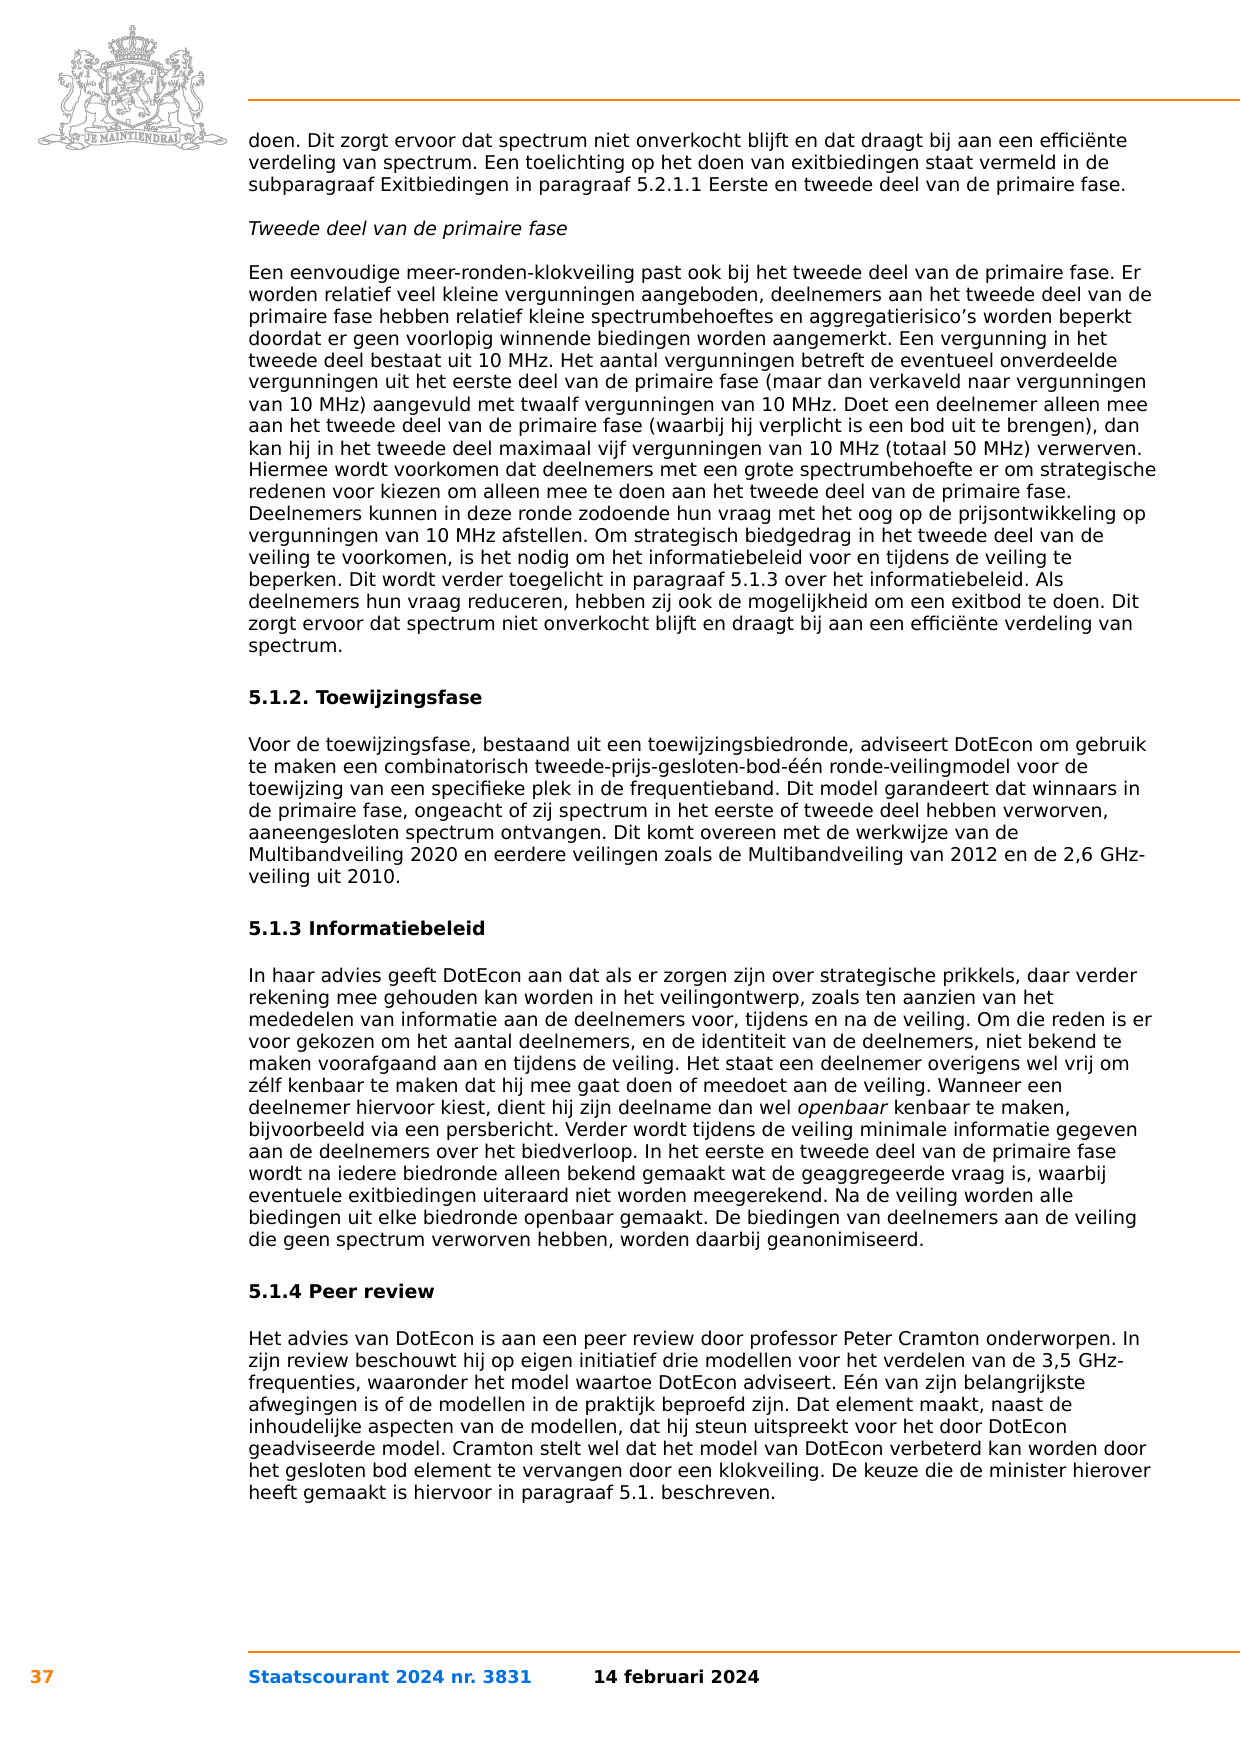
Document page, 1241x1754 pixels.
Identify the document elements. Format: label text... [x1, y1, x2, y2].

text Het advies van DotEcon is aan een peer review door professor Peter Cramton onderworpen. In zijn review beschouwt hij op eigen initiatief drie modellen voor het verdelen van de 3,5 GHz-frequenties, waaronder het model waartoe DotEcon adviseert. Eén van zijn belangrijkste afwegingen is of de modellen in de praktijk beproefd zijn. Dat element maakt, naast de inhoudelijke aspecten van de modellen, dat hij steun uitspreekt voor het door DotEcon geadviseerde model. Cramton stelt wel dat het model van DotEcon verbeterd kan worden door het gesloten bod element te vervangen door een klokveiling. De keuze die de minister hierover heeft gemaakt is hiervoor in paragraaf 5.1. beschreven. [248, 1328, 1163, 1503]
text doen. Dit zorgt ervoor dat spectrum niet onverkocht blijft en dat draagt bij aan een efficiënte verdeling van spectrum. Een toelichting op het doen van exitbiedingen staat vermeld in de subparagraaf Exitbiedingen in paragraaf 5.2.1.1 Eerste en tweede deel van de primaire fase. [248, 130, 1163, 196]
text Een eenvoudige meer-ronden-klokveiling past ook bij het tweede deel van de primaire fase. Er worden relatief veel kleine vergunningen aangeboden, deelnemers aan het tweede deel van de primaire fase hebben relatief kleine spectrumbehoeftes en aggregatierisico’s worden beperkt doordat er geen voorlopig winnende biedingen worden aangemerkt. Een vergunning in het tweede deel bestaat uit 10 MHz. Het aantal vergunningen betreft de eventueel onverdeelde vergunningen uit het eerste deel van de primaire fase (maar dan verkaveld naar vergunningen van 10 MHz) aangevuld met twaalf vergunningen van 10 MHz. Doet een deelnemer alleen mee aan het tweede deel van de primaire fase (waarbij hij verplicht is een bod uit te brengen), dan kan hij in het tweede deel maximaal vijf vergunningen van 10 MHz (totaal 50 MHz) verwerven. Hiermee wordt voorkomen dat deelnemers met een grote spectrumbehoefte er om strategische redenen voor kiezen om alleen mee te doen aan het tweede deel van de primaire fase. Deelnemers kunnen in deze ronde zodoende hun vraag met het oog op de prijsontwikkeling op vergunningen van 10 MHz afstellen. Om strategisch biedgedrag in het tweede deel van de veiling te voorkomen, is het nodig om het informatiebeleid voor en tijdens de veiling te beperken. Dit wordt verder toegelicht in paragraaf 5.1.3 over het informatiebeleid. Als deelnemers hun vraag reduceren, hebben zij ook de mogelijkheid om een exitbod te doen. Dit zorgt ervoor dat spectrum niet onverkocht blijft en draagt bij aan een efficiënte verdeling van spectrum. [248, 262, 1163, 657]
text In haar advies geeft DotEcon aan dat als er zorgen zijn over strategische prikkels, daar verder rekening mee gehouden kan worden in het veilingontwerp, zoals ten aanzien van het mededelen van informatie aan de deelnemers voor, tijdens en na de veiling. Om die reden is er voor gekozen om het aantal deelnemers, en de identiteit van de deelnemers, niet bekend te maken voorafgaand aan en tijdens de veiling. Het staat een deelnemer overigens wel vrij om zélf kenbaar te maken dat hij mee gaat doen of meedoet aan de veiling. Wanneer een deelnemer hiervoor kiest, dient hij zijn deelname dan wel openbaar kenbaar te maken, bijvoorbeeld via een persbericht. Verder wordt tijdens de veiling minimale informatie gegeven aan de deelnemers over het biedverloop. In het eerste en tweede deel van de primaire fase wordt na iedere biedronde alleen bekend gemaakt wat de geaggregeerde vraag is, waarbij eventuele exitbiedingen uiteraard niet worden meegerekend. Na de veiling worden alle biedingen uit elke biedronde openbaar gemaakt. De biedingen van deelnemers aan de veiling die geen spectrum verworven hebben, worden daarbij geanonimiseerd. [248, 965, 1163, 1251]
subtitle Tweede deel van de primaire fase [248, 218, 1163, 240]
subtitle 5.1.3 Informatiebeleid [248, 918, 1163, 940]
subtitle 5.1.2. Toewijzingsfase [248, 687, 1163, 709]
subtitle 5.1.4 Peer review [248, 1281, 1163, 1303]
text Voor de toewijzingsfase, bestaand uit een toewijzingsbiedronde, adviseert DotEcon om gebruik te maken een combinatorisch tweede-prijs-gesloten-bod-één ronde-veilingmodel voor de toewijzing van een specifieke plek in de frequentieband. Dit model garandeert dat winnaars in de primaire fase, ongeacht of zij spectrum in het eerste of tweede deel hebben verworven, aaneengesloten spectrum ontvangen. Dit komt overeen met de werkwijze van de Multibandveiling 2020 en eerdere veilingen zoals de Multibandveiling van 2012 en de 2,6 GHz-veiling uit 2010. [248, 734, 1163, 888]
picture [38, 25, 227, 150]
